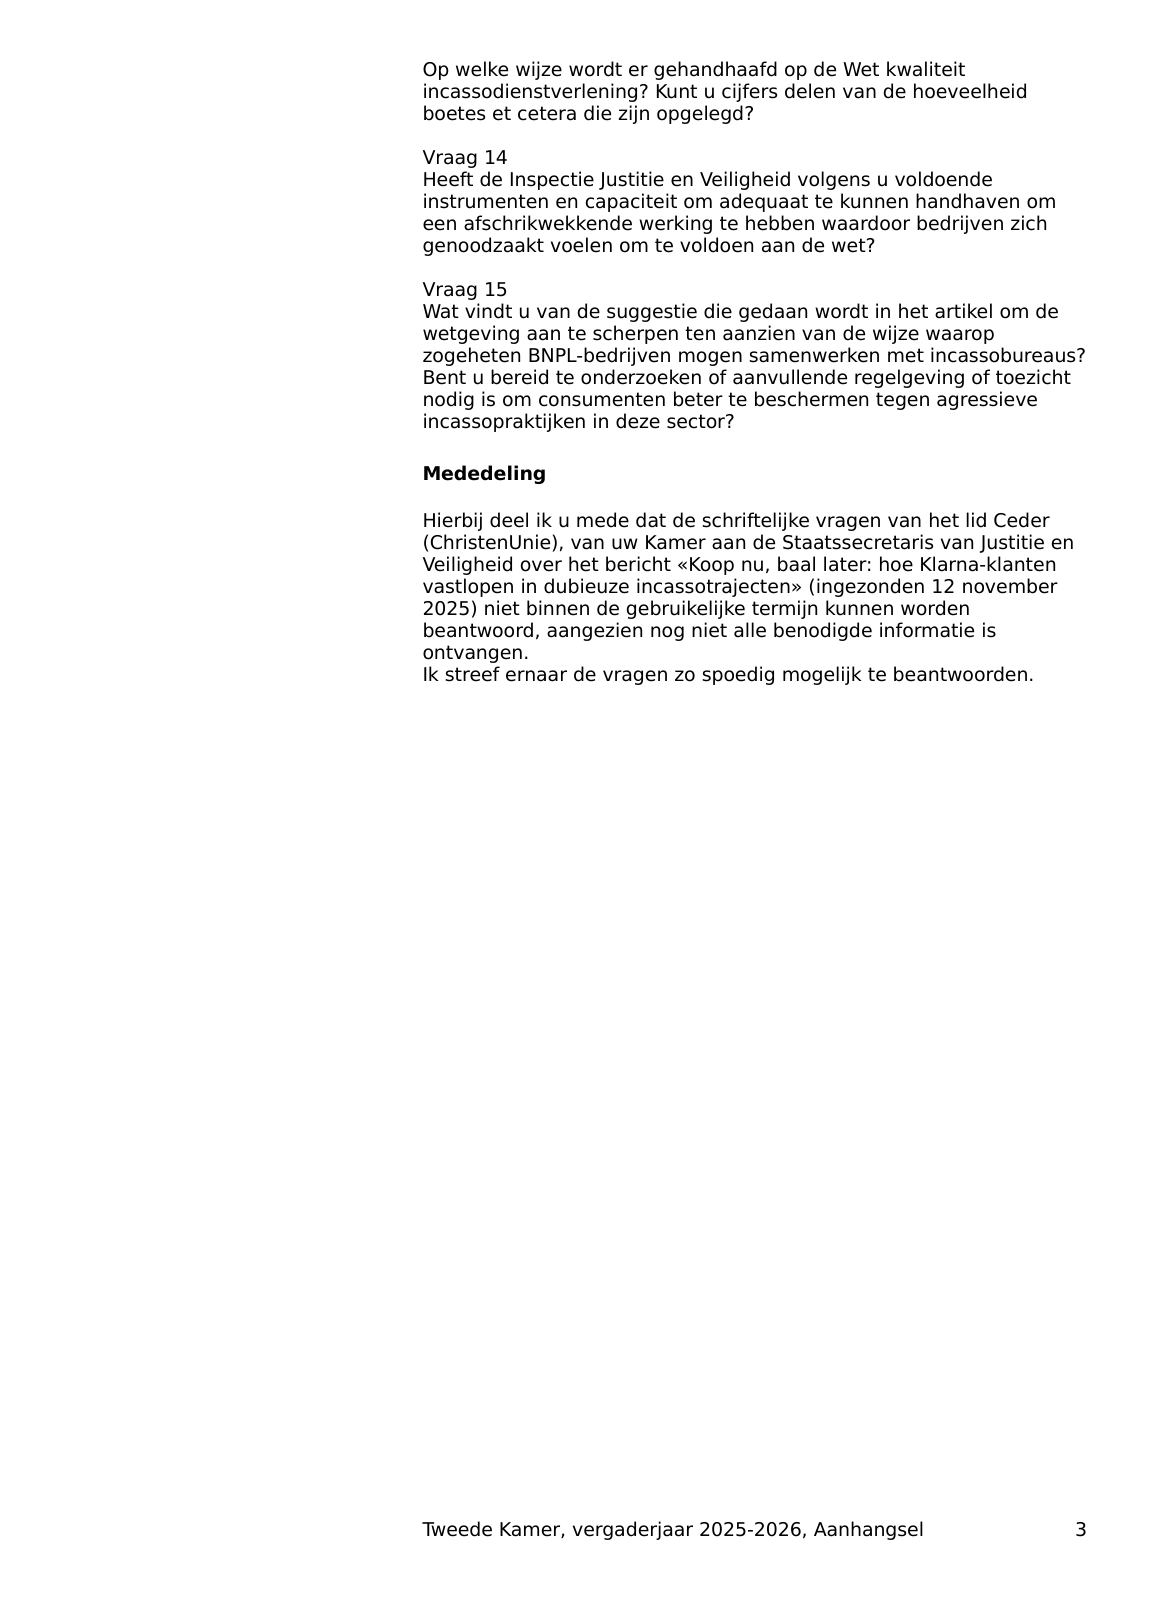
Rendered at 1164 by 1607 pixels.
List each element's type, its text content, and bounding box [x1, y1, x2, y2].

subtitle Mededeling [422, 463, 1087, 485]
text Ik streef ernaar de vragen zo spoedig mogelijk te beantwoorden. [422, 664, 1087, 686]
text Hierbij deel ik u mede dat de schriftelijke vragen van het lid Ceder (ChristenUnie), van uw Kamer aan de Staatssecretaris van Justitie en Veiligheid over het bericht «Koop nu, baal later: hoe Klarna-klanten vastlopen in dubieuze incasso­trajecten» (ingezonden 12 november 2025) niet binnen de gebruikelijke termijn kunnen worden beantwoord, aangezien nog niet alle benodigde informatie is ontvangen. [422, 510, 1087, 664]
text Wat vindt u van de suggestie die gedaan wordt in het artikel om de wetgeving aan te scherpen ten aanzien van de wijze waarop zogeheten BNPL-bedrijven mogen samenwerken met incassobureaus? Bent u bereid te onderzoeken of aanvullende regelgeving of toezicht nodig is om consumenten beter te beschermen tegen agressieve incassopraktijken in deze sector? [422, 301, 1087, 433]
text Heeft de Inspectie Justitie en Veiligheid volgens u voldoende instrumenten en capaciteit om adequaat te kunnen handhaven om een afschrikwekkende werking te hebben waardoor bedrijven zich genoodzaakt voelen om te voldoen aan de wet? [422, 169, 1087, 257]
text Op welke wijze wordt er gehandhaafd op de Wet kwaliteit incassodienstverlening? Kunt u cijfers delen van de hoeveelheid boetes et cetera die zijn opgelegd? [422, 59, 1087, 125]
text Vraag 15 [422, 279, 1087, 301]
text Vraag 14 [422, 147, 1087, 169]
